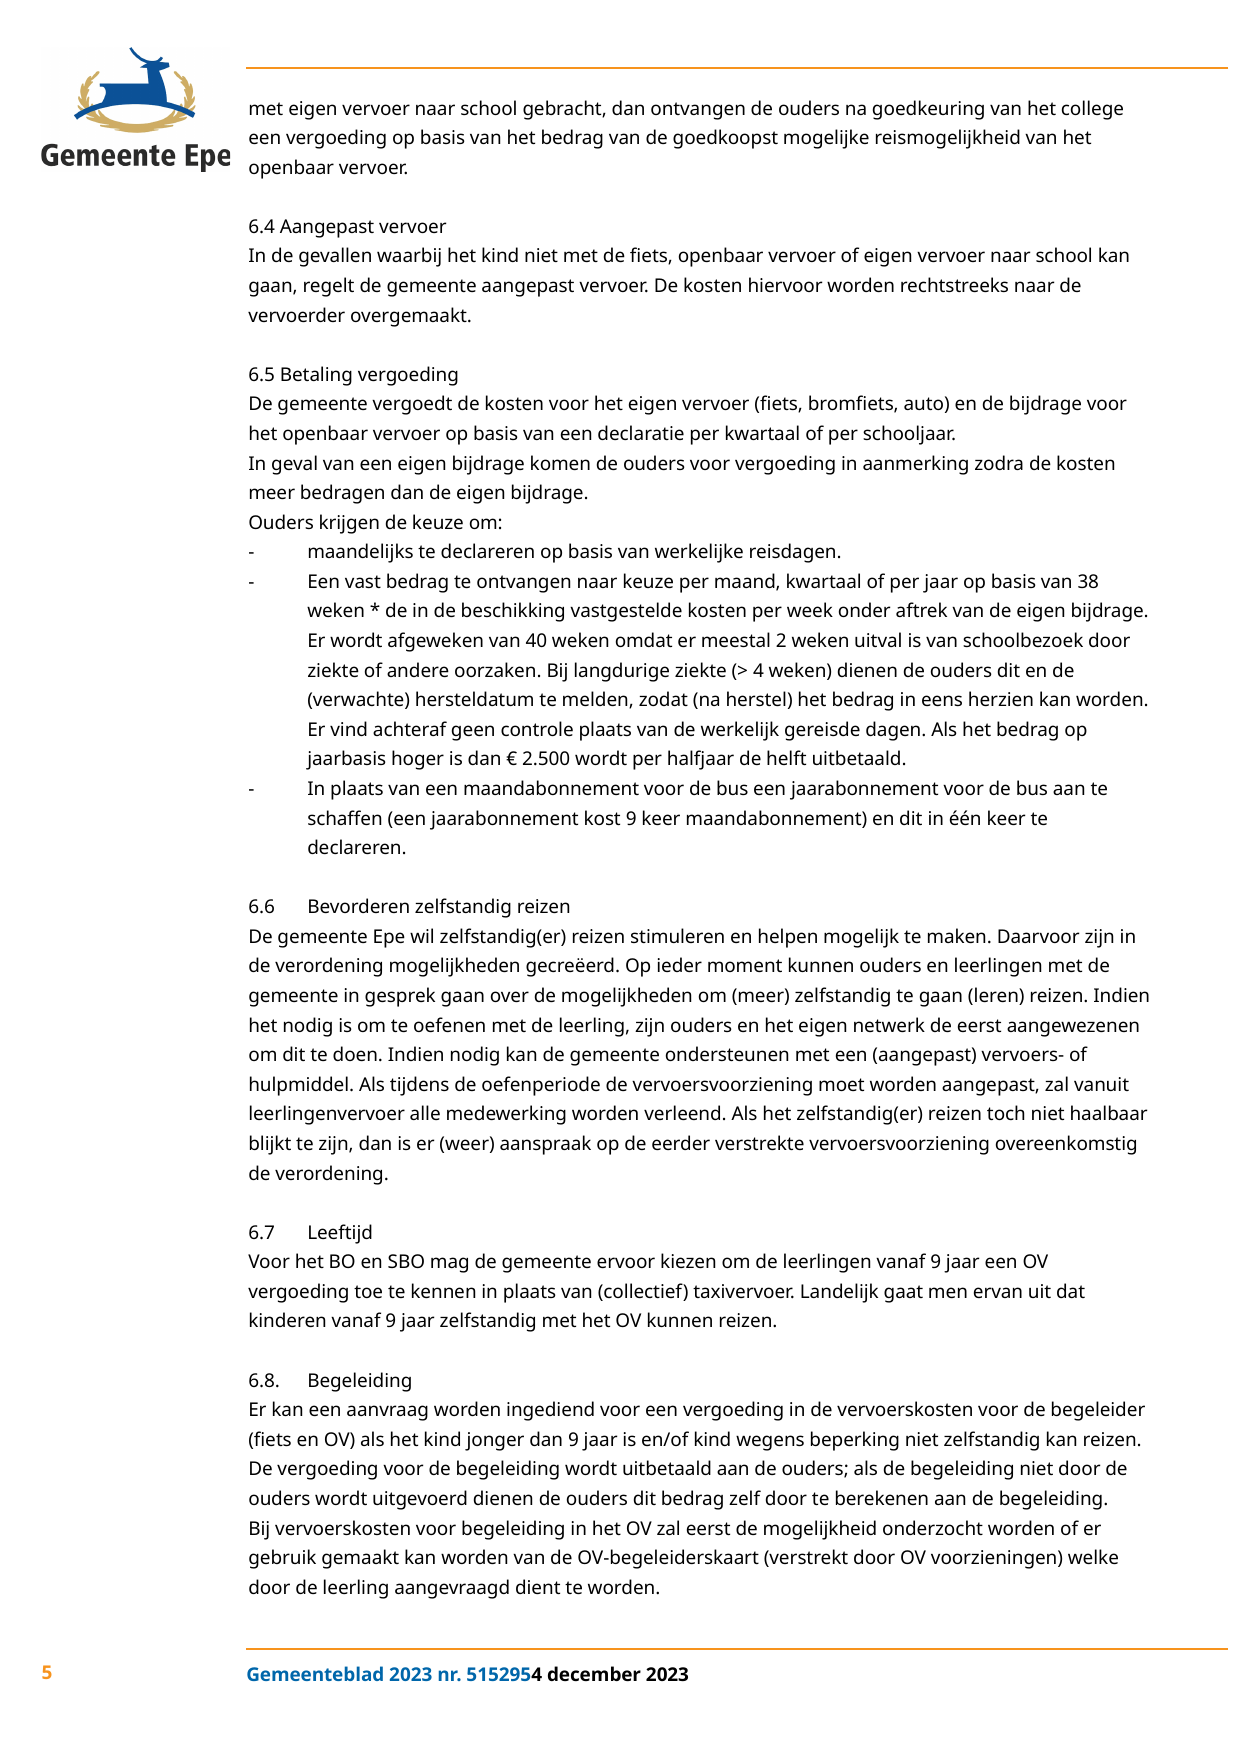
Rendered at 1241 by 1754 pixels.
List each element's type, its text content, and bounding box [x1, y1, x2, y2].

text 6.4 Aangepast vervoer [248, 213, 1152, 239]
text De gemeente Epe wil zelfstandig(er) reizen stimuleren en helpen mogelijk te maken. Daarvoor zijn in de verordening mogelijkheden gecreëerd. Op ieder moment kunnen ouders en leerlingen met de gemeente in gesprek gaan over de mogelijkheden om (meer) zelfstandig te gaan (leren) reizen. Indien het nodig is om te oefenen met de leerling, zijn ouders en het eigen netwerk de eerst aangewezenen om dit te doen. Indien nodig kan de gemeente ondersteunen met een (aangepast) vervoers- of hulpmiddel. Als tijdens de oefenperiode de vervoersvoorziening moet worden aangepast, zal vanuit leerlingenvervoer alle medewerking worden verleend. Als het zelfstandig(er) reizen toch niet haalbaar blijkt te zijn, dan is er (weer) aanspraak op de eerder verstrekte vervoersvoorziening overeenkomstig de verordening. [248, 923, 1152, 1186]
text Er kan een aanvraag worden ingediend voor een vergoeding in de vervoerskosten voor de begeleider (fiets en OV) als het kind jonger dan 9 jaar is en/of kind wegens beperking niet zelfstandig kan reizen. De vergoeding voor de begeleiding wordt uitbetaald aan de ouders; als de begeleiding niet door de ouders wordt uitgevoerd dienen de ouders dit bedrag zelf door te berekenen aan de begeleiding. [248, 1396, 1152, 1511]
text met eigen vervoer naar school gebracht, dan ontvangen de ouders na goedkeuring van het college een vergoeding op basis van het bedrag van de goedkoopst mogelijke reismogelijkheid van het openbaar vervoer. [248, 95, 1152, 180]
text Ouders krijgen de keuze om: [248, 509, 1152, 535]
list In plaats van een maandabonnement voor de bus een jaarabonnement voor de bus aan te schaffen (een jaarabonnement kost 9 keer maandabonnement) en dit in één keer te declareren. [248, 775, 1152, 860]
text In geval van een eigen bijdrage komen de ouders voor vergoeding in aanmerking zodra de kosten meer bedragen dan de eigen bijdrage. [248, 450, 1152, 505]
list Begeleiding [248, 1367, 1152, 1393]
text De gemeente vergoedt de kosten voor het eigen vervoer (fiets, bromfiets, auto) en de bijdrage voor het openbaar vervoer op basis van een declaratie per kwartaal of per schooljaar. [248, 391, 1152, 446]
list Leeftijd [248, 1219, 1152, 1245]
list Een vast bedrag te ontvangen naar keuze per maand, kwartaal of per jaar op basis van 38 weken * de in de beschikking vastgestelde kosten per week onder aftrek van de eigen bijdrage. Er wordt afgeweken van 40 weken omdat er meestal 2 weken uitval is van schoolbezoek door ziekte of andere oorzaken. Bij langdurige ziekte (> 4 weken) dienen de ouders dit en de (verwachte) hersteldatum te melden, zodat (na herstel) het bedrag in eens herzien kan worden. Er vind achteraf geen controle plaats van de werkelijk gereisde dagen. Als het bedrag op jaarbasis hoger is dan € 2.500 wordt per halfjaar de helft uitbetaald. [248, 568, 1152, 771]
text 6.5 Betaling vergoeding [248, 361, 1152, 387]
picture [41, 47, 231, 172]
text Voor het BO en SBO mag de gemeente ervoor kiezen om de leerlingen vanaf 9 jaar een OV vergoeding toe te kennen in plaats van (collectief) taxivervoer. Landelijk gaat men ervan uit dat kinderen vanaf 9 jaar zelfstandig met het OV kunnen reizen. [248, 1248, 1152, 1333]
text Bij vervoerskosten voor begeleiding in het OV zal eerst de mogelijkheid onderzocht worden of er gebruik gemaakt kan worden van de OV-begeleiderskaart (verstrekt door OV voorzieningen) welke door de leerling aangevraagd dient te worden. [248, 1515, 1152, 1600]
list Bevorderen zelfstandig reizen [248, 893, 1152, 919]
text In de gevallen waarbij het kind niet met de fiets, openbaar vervoer of eigen vervoer naar school kan gaan, regelt de gemeente aangepast vervoer. De kosten hiervoor worden rechtstreeks naar de vervoerder overgemaakt. [248, 243, 1152, 328]
list maandelijks te declareren op basis van werkelijke reisdagen. [248, 538, 1152, 564]
